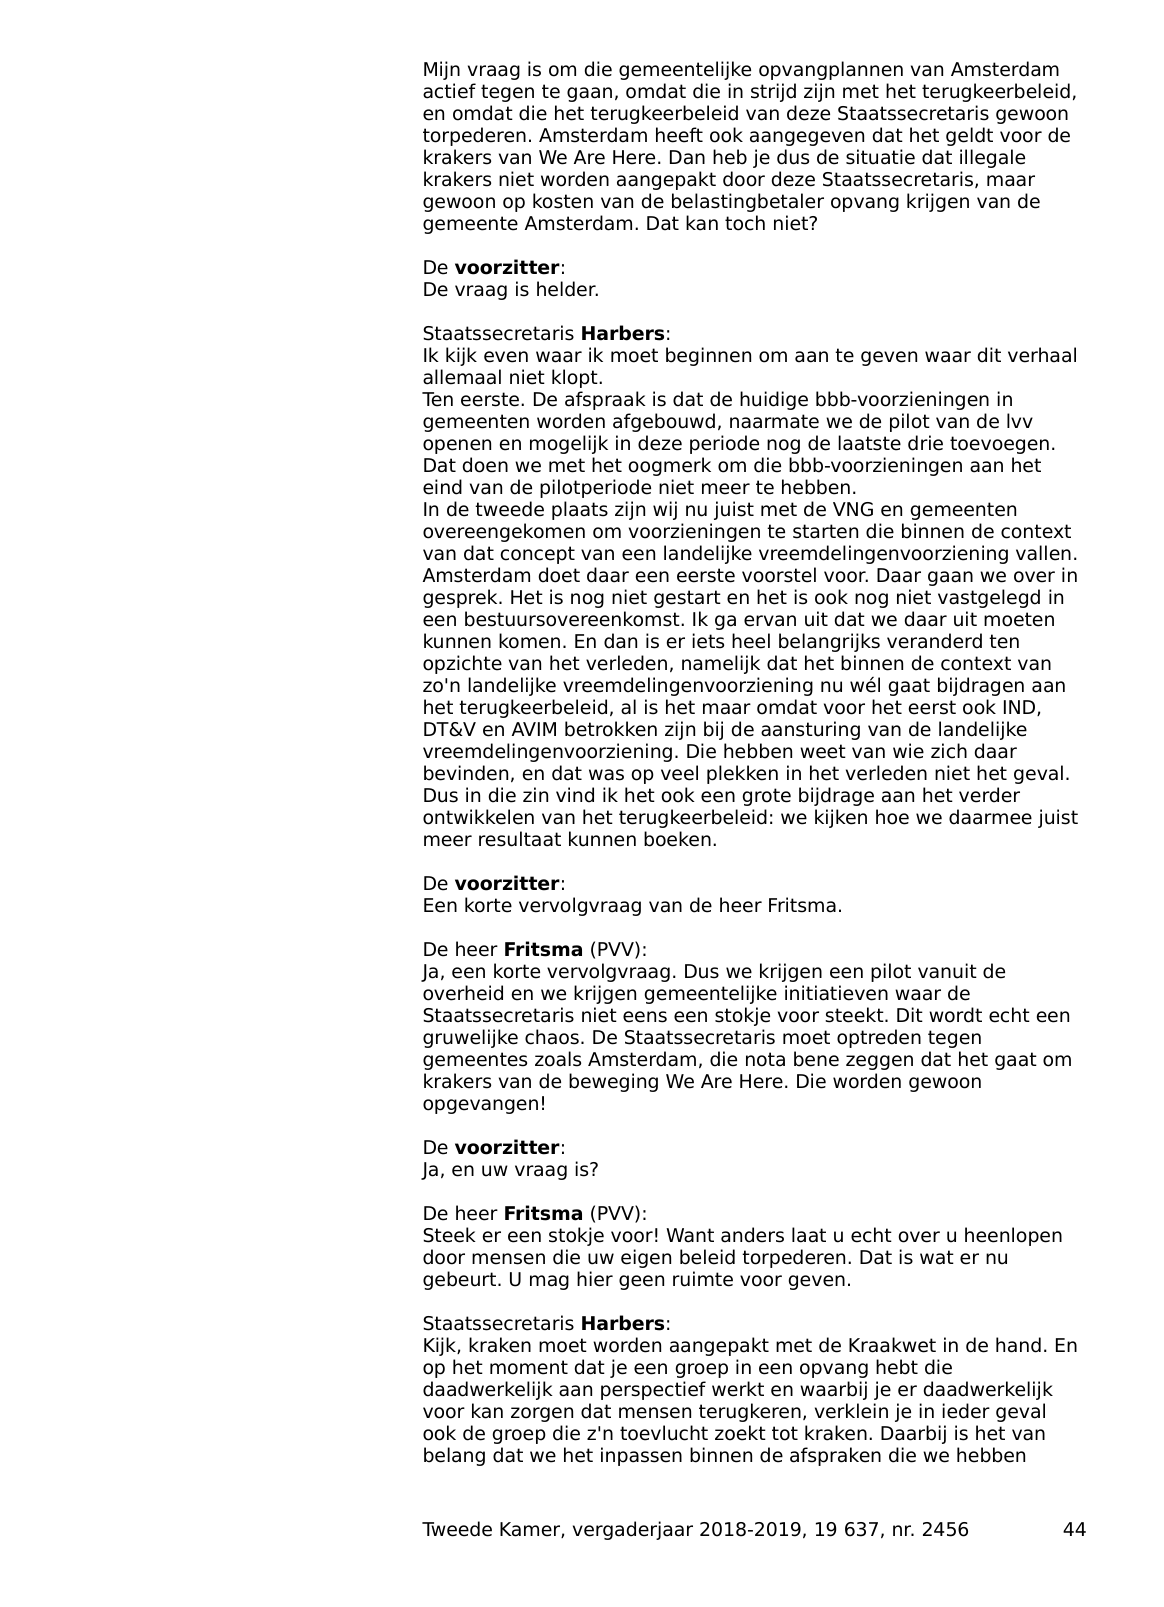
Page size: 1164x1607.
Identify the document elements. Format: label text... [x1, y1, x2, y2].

text Ten eerste. De afspraak is dat de huidige bbb-voorzieningen in gemeenten worden afgebouwd, naarmate we de pilot van de lvv openen en mogelijk in deze periode nog de laatste drie toevoegen. Dat doen we met het oogmerk om die bbb-voorzieningen aan het eind van de pilotperiode niet meer te hebben. [422, 389, 1087, 499]
text De voorzitter: [422, 1137, 1087, 1159]
text Steek er een stokje voor! Want anders laat u echt over u heenlopen door mensen die uw eigen beleid torpederen. Dat is wat er nu gebeurt. U mag hier geen ruimte voor geven. [422, 1225, 1087, 1291]
text De heer Fritsma (PVV): [422, 939, 1087, 961]
text De heer Fritsma (PVV): [422, 1203, 1087, 1225]
text De voorzitter: [422, 873, 1087, 895]
text Staatssecretaris Harbers: [422, 323, 1087, 345]
text Ja, een korte vervolgvraag. Dus we krijgen een pilot vanuit de overheid en we krijgen gemeentelijke initiatieven waar de Staatssecretaris niet eens een stokje voor steekt. Dit wordt echt een gruwelijke chaos. De Staatssecretaris moet optreden tegen gemeentes zoals Amsterdam, die nota bene zeggen dat het gaat om krakers van de beweging We Are Here. Die worden gewoon opgevangen! [422, 961, 1087, 1115]
text Ik kijk even waar ik moet beginnen om aan te geven waar dit verhaal allemaal niet klopt. [422, 345, 1087, 389]
text In de tweede plaats zijn wij nu juist met de VNG en gemeenten overeengekomen om voorzieningen te starten die binnen de context van dat concept van een landelijke vreemdelingenvoorziening vallen. Amsterdam doet daar een eerste voorstel voor. Daar gaan we over in gesprek. Het is nog niet gestart en het is ook nog niet vastgelegd in een bestuursovereenkomst. Ik ga ervan uit dat we daar uit moeten kunnen komen. En dan is er iets heel belangrijks veranderd ten opzichte van het verleden, namelijk dat het binnen de context van zo'n landelijke vreemdelingenvoorziening nu wél gaat bijdragen aan het terugkeerbeleid, al is het maar omdat voor het eerst ook IND, DT&V en AVIM betrokken zijn bij de aansturing van de landelijke vreemdelingenvoorziening. Die hebben weet van wie zich daar bevinden, en dat was op veel plekken in het verleden niet het geval. Dus in die zin vind ik het ook een grote bijdrage aan het verder ontwikkelen van het terugkeerbeleid: we kijken hoe we daarmee juist meer resultaat kunnen boeken. [422, 499, 1087, 851]
text De voorzitter: [422, 257, 1087, 279]
text Ja, en uw vraag is? [422, 1159, 1087, 1181]
text Mijn vraag is om die gemeentelijke opvangplannen van Amsterdam actief tegen te gaan, omdat die in strijd zijn met het terugkeerbeleid, en omdat die het terugkeerbeleid van deze Staatssecretaris gewoon torpederen. Amsterdam heeft ook aangegeven dat het geldt voor de krakers van We Are Here. Dan heb je dus de situatie dat illegale krakers niet worden aangepakt door deze Staatssecretaris, maar gewoon op kosten van de belastingbetaler opvang krijgen van de gemeente Amsterdam. Dat kan toch niet? [422, 59, 1087, 235]
text De vraag is helder. [422, 279, 1087, 301]
text Een korte vervolgvraag van de heer Fritsma. [422, 895, 1087, 917]
text Staatssecretaris Harbers: [422, 1313, 1087, 1335]
text Kijk, kraken moet worden aangepakt met de Kraakwet in de hand. En op het moment dat je een groep in een opvang hebt die daadwerkelijk aan perspectief werkt en waarbij je er daadwerkelijk voor kan zorgen dat mensen terugkeren, verklein je in ieder geval ook de groep die z'n toevlucht zoekt tot kraken. Daarbij is het van belang dat we het inpassen binnen de afspraken die we hebben [422, 1335, 1087, 1467]
